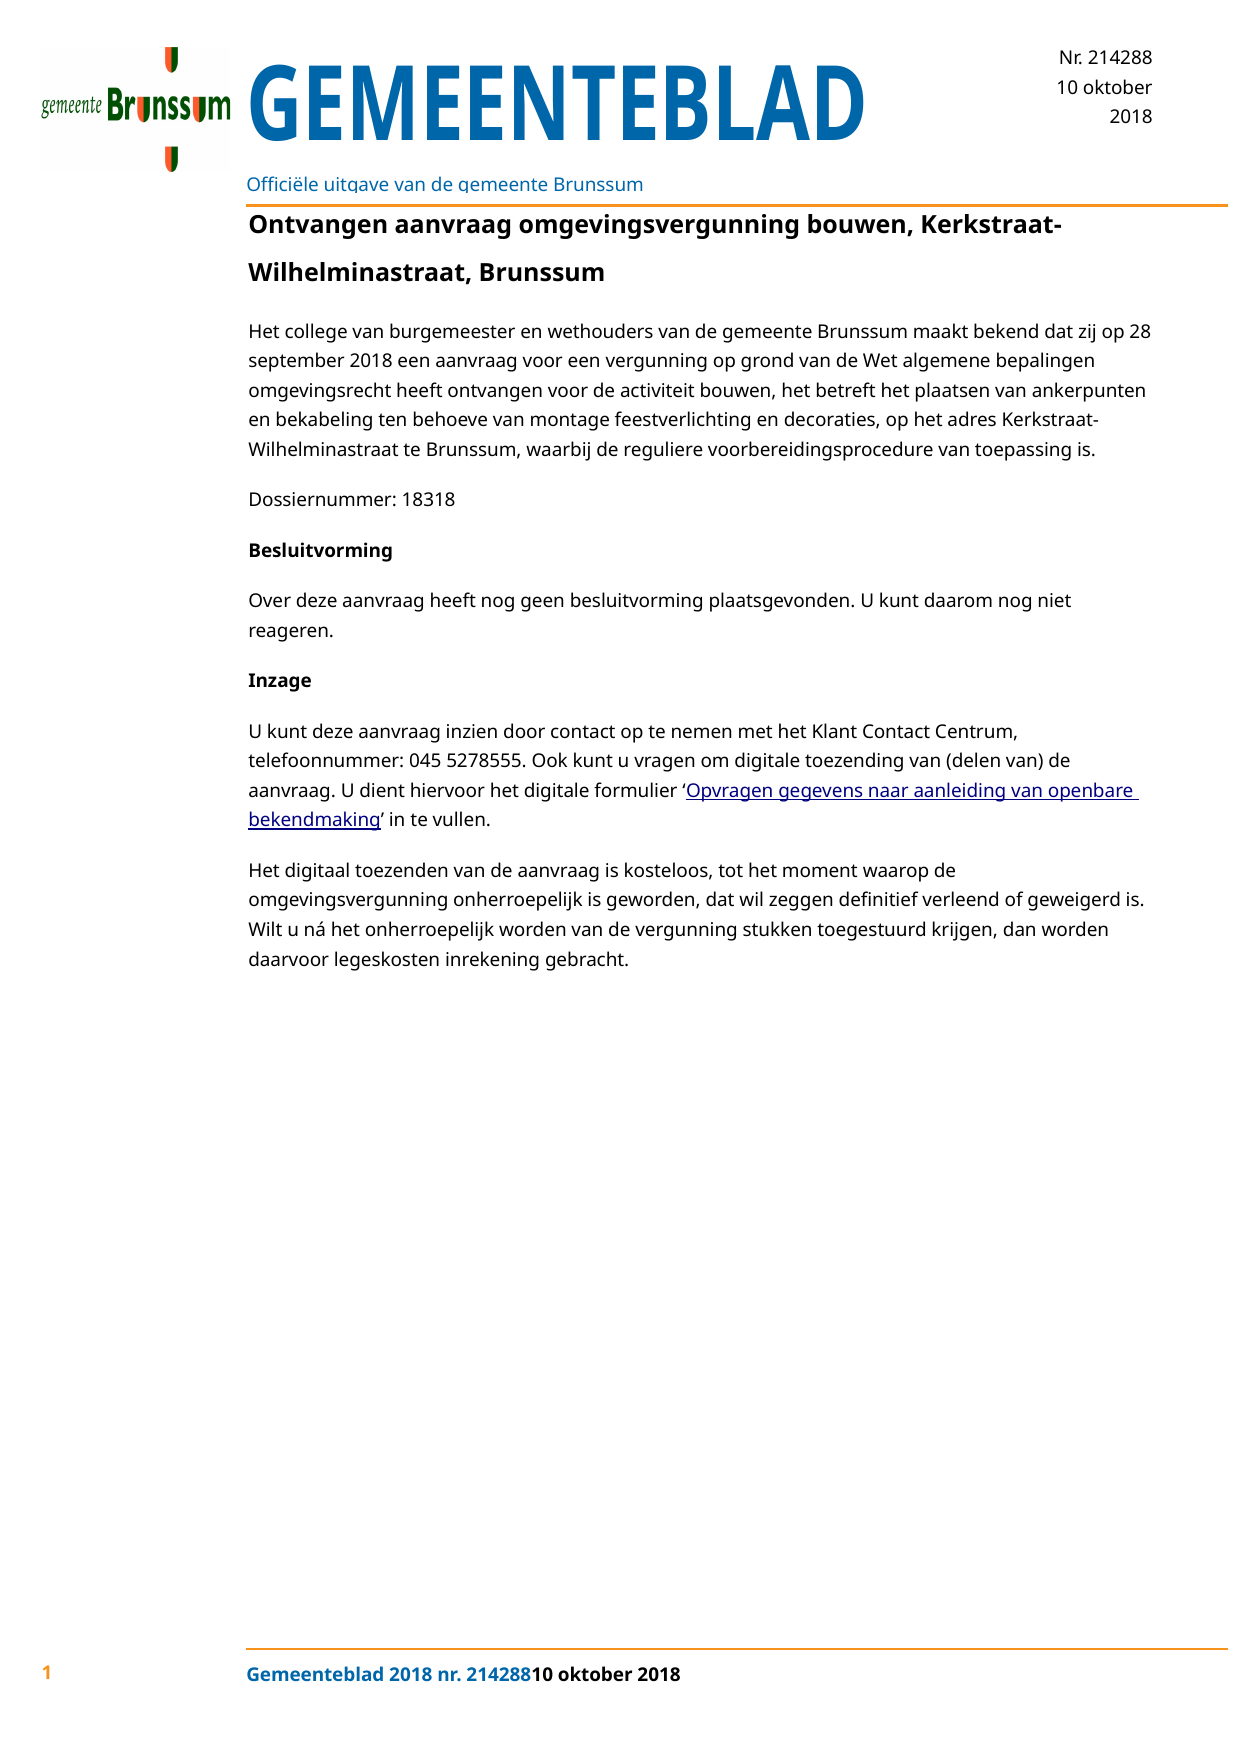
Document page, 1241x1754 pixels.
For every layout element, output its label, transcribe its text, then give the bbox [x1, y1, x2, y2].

text Inzage [248, 667, 1152, 693]
text Dossiernummer: 18318 [248, 487, 1152, 512]
text Over deze aanvraag heeft nog geen besluitvorming plaatsgevonden. U kunt daarom nog niet reageren. [248, 587, 1152, 643]
picture [41, 47, 231, 172]
text Het college van burgemeester en wethouders van de gemeente Brunssum maakt bekend dat zij op 28 september 2018 een aanvraag voor een vergunning op grond van de Wet algemene bepalingen omgevingsrecht heeft ontvangen voor de activiteit bouwen, het betreft het plaatsen van ankerpunten en bekabeling ten behoeve van montage feestverlichting en decoraties, op het adres Kerkstraat-Wilhelminastraat te Brunssum, waarbij de reguliere voorbereidingsprocedure van toepassing is. [248, 318, 1152, 462]
text Het digitaal toezenden van de aanvraag is kosteloos, tot het moment waarop de omgevingsvergunning onherroepelijk is geworden, dat wil zeggen definitief verleend of geweigerd is. Wilt u ná het onherroepelijk worden van de vergunning stukken toegestuurd krijgen, dan worden daarvoor legeskosten inrekening gebracht. [248, 857, 1152, 972]
text Besluitvorming [248, 537, 1152, 563]
text Ontvangen aanvraag omgevingsvergunning bouwen, Kerkstraat-Wilhelminastraat, Brunssum [248, 207, 1152, 288]
text U kunt deze aanvraag inzien door contact op te nemen met het Klant Contact Centrum, telefoonnummer: 045 5278555. Ook kunt u vragen om digitale toezending van (delen van) de aanvraag. U dient hiervoor het digitale formulier ‘Opvragen gegevens naar aanleiding van openbare bekendmaking’ in te vullen. [248, 718, 1152, 832]
